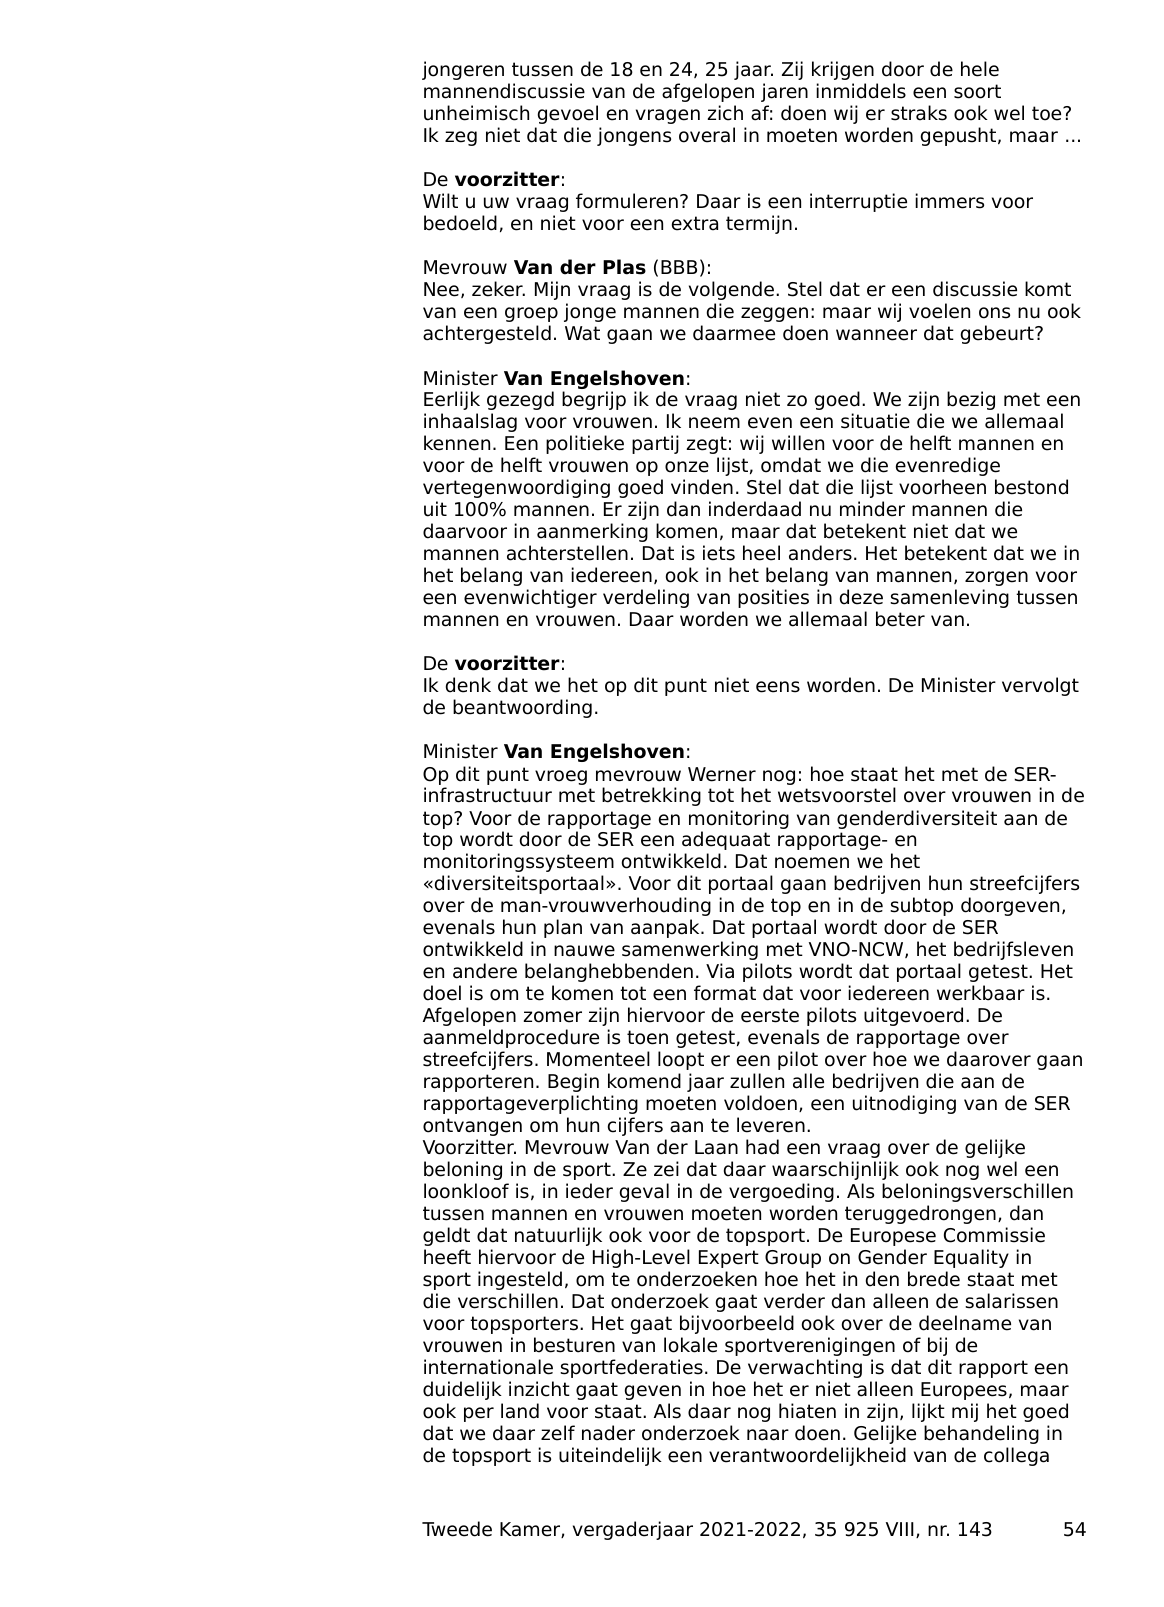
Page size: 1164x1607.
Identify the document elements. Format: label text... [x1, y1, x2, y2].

text Mevrouw Van der Plas (BBB): [422, 257, 1087, 279]
text De voorzitter: [422, 169, 1087, 191]
text Nee, zeker. Mijn vraag is de volgende. Stel dat er een discussie komt van een groep jonge mannen die zeggen: maar wij voelen ons nu ook achtergesteld. Wat gaan we daarmee doen wanneer dat gebeurt? [422, 279, 1087, 345]
text De voorzitter: [422, 653, 1087, 675]
text jongeren tussen de 18 en 24, 25 jaar. Zij krijgen door de hele mannendiscussie van de afgelopen jaren inmiddels een soort unheimisch gevoel en vragen zich af: doen wij er straks ook wel toe? Ik zeg niet dat die jongens overal in moeten worden gepusht, maar ... [422, 59, 1087, 147]
text Op dit punt vroeg mevrouw Werner nog: hoe staat het met de SER-infrastructuur met betrekking tot het wetsvoorstel over vrouwen in de top? Voor de rapportage en monitoring van genderdiversiteit aan de top wordt door de SER een adequaat rapportage- en monitoringssysteem ontwikkeld. Dat noemen we het «diversiteitsportaal». Voor dit portaal gaan bedrijven hun streefcijfers over de man-vrouwverhouding in de top en in de subtop doorgeven, evenals hun plan van aanpak. Dat portaal wordt door de SER ontwikkeld in nauwe samenwerking met VNO-NCW, het bedrijfsleven en andere belanghebbenden. Via pilots wordt dat portaal getest. Het doel is om te komen tot een format dat voor iedereen werkbaar is. Afgelopen zomer zijn hiervoor de eerste pilots uitgevoerd. De aanmeldprocedure is toen getest, evenals de rapportage over streefcijfers. Momenteel loopt er een pilot over hoe we daarover gaan rapporteren. Begin komend jaar zullen alle bedrijven die aan de rapportageverplichting moeten voldoen, een uitnodiging van de SER ontvangen om hun cijfers aan te leveren. [422, 763, 1087, 1137]
text Minister Van Engelshoven: [422, 367, 1087, 389]
text Wilt u uw vraag formuleren? Daar is een interruptie immers voor bedoeld, en niet voor een extra termijn. [422, 191, 1087, 235]
text Voorzitter. Mevrouw Van der Laan had een vraag over de gelijke beloning in de sport. Ze zei dat daar waarschijnlijk ook nog wel een loonkloof is, in ieder geval in de vergoeding. Als beloningsverschillen tussen mannen en vrouwen moeten worden teruggedrongen, dan geldt dat natuurlijk ook voor de topsport. De Europese Commissie heeft hiervoor de High-Level Expert Group on Gender Equality in sport ingesteld, om te onderzoeken hoe het in den brede staat met die verschillen. Dat onderzoek gaat verder dan alleen de salarissen voor topsporters. Het gaat bijvoorbeeld ook over de deelname van vrouwen in besturen van lokale sportverenigingen of bij de internationale sportfederaties. De verwachting is dat dit rapport een duidelijk inzicht gaat geven in hoe het er niet alleen Europees, maar ook per land voor staat. Als daar nog hiaten in zijn, lijkt mij het goed dat we daar zelf nader onderzoek naar doen. Gelijke behandeling in de topsport is uiteindelijk een verantwoordelijkheid van de collega [422, 1137, 1087, 1467]
text Eerlijk gezegd begrijp ik de vraag niet zo goed. We zijn bezig met een inhaalslag voor vrouwen. Ik neem even een situatie die we allemaal kennen. Een politieke partij zegt: wij willen voor de helft mannen en voor de helft vrouwen op onze lijst, omdat we die evenredige vertegenwoordiging goed vinden. Stel dat die lijst voorheen bestond uit 100% mannen. Er zijn dan inderdaad nu minder mannen die daarvoor in aanmerking komen, maar dat betekent niet dat we mannen achterstellen. Dat is iets heel anders. Het betekent dat we in het belang van iedereen, ook in het belang van mannen, zorgen voor een evenwichtiger verdeling van posities in deze samenleving tussen mannen en vrouwen. Daar worden we allemaal beter van. [422, 389, 1087, 631]
text Ik denk dat we het op dit punt niet eens worden. De Minister vervolgt de beantwoording. [422, 675, 1087, 719]
text Minister Van Engelshoven: [422, 741, 1087, 763]
